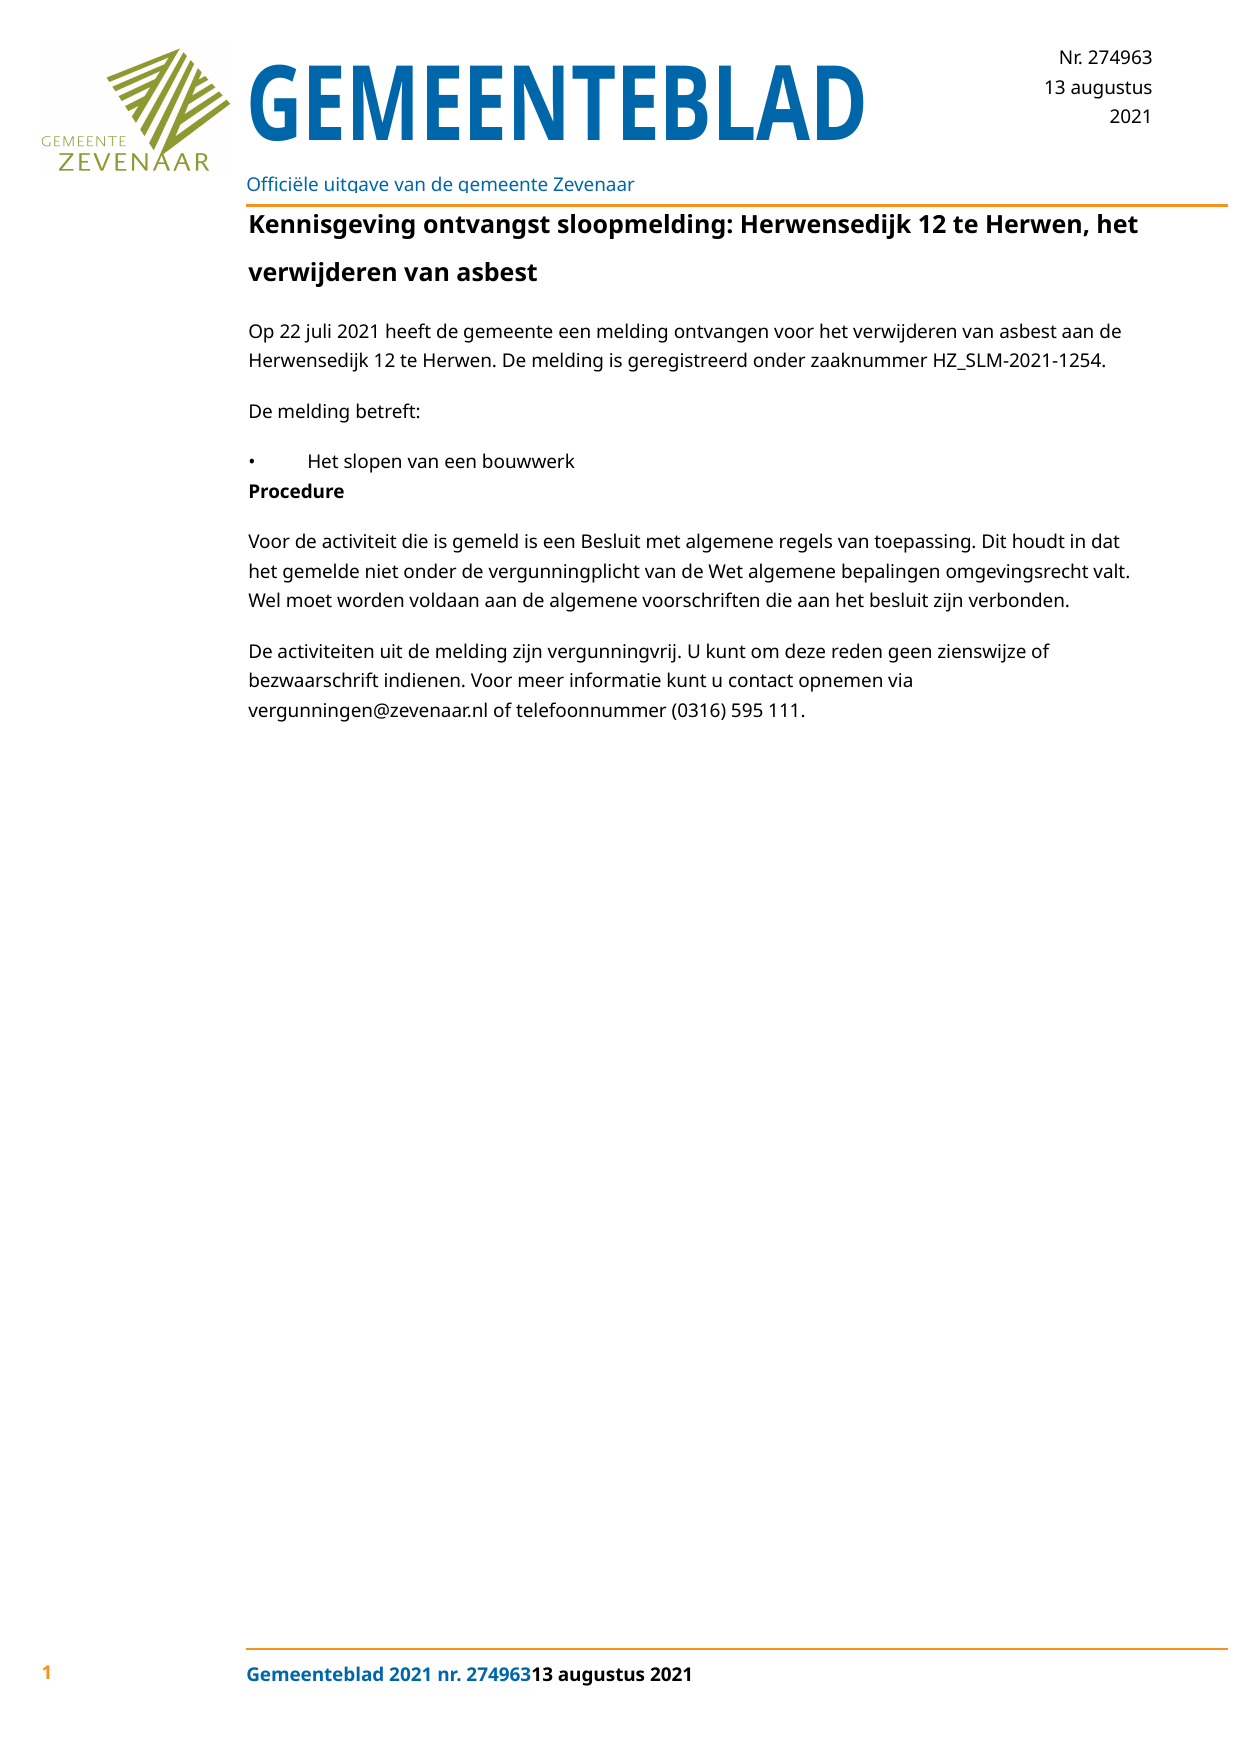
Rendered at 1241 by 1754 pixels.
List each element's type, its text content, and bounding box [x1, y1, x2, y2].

picture [41, 47, 231, 172]
text De activiteiten uit de melding zijn vergunningvrij. U kunt om deze reden geen zienswijze of bezwaarschrift indienen. Voor meer informatie kunt u contact opnemen via vergunningen@zevenaar.nl of telefoonnummer (0316) 595 111. [248, 638, 1152, 723]
text Voor de activiteit die is gemeld is een Besluit met algemene regels van toepassing. Dit houdt in dat het gemelde niet onder de vergunningplicht van de Wet algemene bepalingen omgevingsrecht valt. Wel moet worden voldaan aan de algemene voorschriften die aan het besluit zijn verbonden. [248, 528, 1152, 613]
text De melding betreft: [248, 398, 1152, 424]
text Procedure [248, 478, 1152, 504]
list Het slopen van een bouwwerk [248, 448, 1152, 474]
text Kennisgeving ontvangst sloopmelding: Herwensedijk 12 te Herwen, het verwijderen van asbest [248, 207, 1152, 288]
text Op 22 juli 2021 heeft de gemeente een melding ontvangen voor het verwijderen van asbest aan de Herwensedijk 12 te Herwen. De melding is geregistreerd onder zaaknummer HZ_SLM-2021-1254. [248, 318, 1152, 373]
